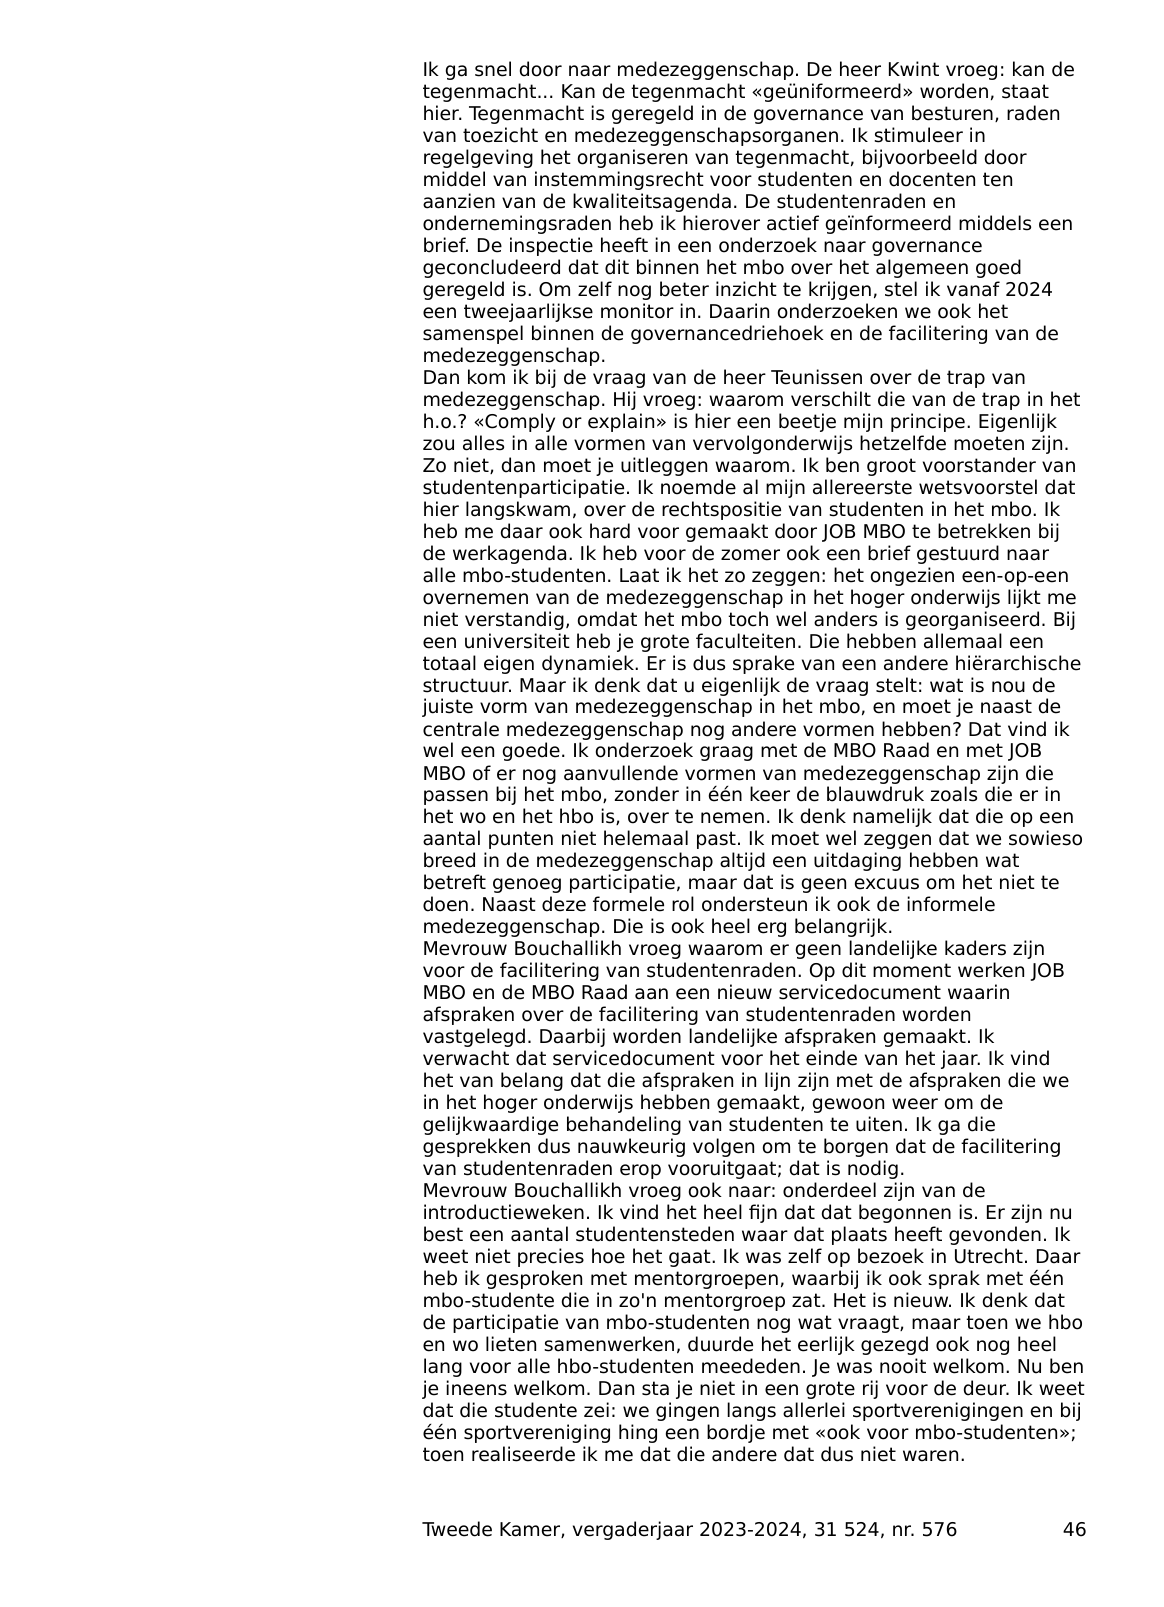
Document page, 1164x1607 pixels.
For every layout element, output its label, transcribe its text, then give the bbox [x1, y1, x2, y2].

text Mevrouw Bouchallikh vroeg waarom er geen landelijke kaders zijn voor de facilitering van studentenraden. Op dit moment werken JOB MBO en de MBO Raad aan een nieuw servicedocument waarin afspraken over de facilitering van studentenraden worden vastgelegd. Daarbij worden landelijke afspraken gemaakt. Ik verwacht dat servicedocument voor het einde van het jaar. Ik vind het van belang dat die afspraken in lijn zijn met de afspraken die we in het hoger onderwijs hebben gemaakt, gewoon weer om de gelijkwaardige behandeling van studenten te uiten. Ik ga die gesprekken dus nauwkeurig volgen om te borgen dat de facilitering van studentenraden erop vooruitgaat; dat is nodig. [422, 938, 1087, 1180]
text Mevrouw Bouchallikh vroeg ook naar: onderdeel zijn van de introductieweken. Ik vind het heel fijn dat dat begonnen is. Er zijn nu best een aantal studentensteden waar dat plaats heeft gevonden. Ik weet niet precies hoe het gaat. Ik was zelf op bezoek in Utrecht. Daar heb ik gesproken met mentorgroepen, waarbij ik ook sprak met één mbo-studente die in zo'n mentorgroep zat. Het is nieuw. Ik denk dat de participatie van mbo-studenten nog wat vraagt, maar toen we hbo en wo lieten samenwerken, duurde het eerlijk gezegd ook nog heel lang voor alle hbo-studenten meededen. Je was nooit welkom. Nu ben je ineens welkom. Dan sta je niet in een grote rij voor de deur. Ik weet dat die studente zei: we gingen langs allerlei sportverenigingen en bij één sportvereniging hing een bordje met «ook voor mbo-studenten»; toen realiseerde ik me dat die andere dat dus niet waren. [422, 1180, 1087, 1466]
text Dan kom ik bij de vraag van de heer Teunissen over de trap van medezeggenschap. Hij vroeg: waarom verschilt die van de trap in het h.o.? «Comply or explain» is hier een beetje mijn principe. Eigenlijk zou alles in alle vormen van vervolgonderwijs hetzelfde moeten zijn. Zo niet, dan moet je uitleggen waarom. Ik ben groot voorstander van studentenparticipatie. Ik noemde al mijn allereerste wetsvoorstel dat hier langskwam, over de rechtspositie van studenten in het mbo. Ik heb me daar ook hard voor gemaakt door JOB MBO te betrekken bij de werkagenda. Ik heb voor de zomer ook een brief gestuurd naar alle mbo-studenten. Laat ik het zo zeggen: het ongezien een-op-een overnemen van de medezeggenschap in het hoger onderwijs lijkt me niet verstandig, omdat het mbo toch wel anders is georganiseerd. Bij een universiteit heb je grote faculteiten. Die hebben allemaal een totaal eigen dynamiek. Er is dus sprake van een andere hiërarchische structuur. Maar ik denk dat u eigenlijk de vraag stelt: wat is nou de juiste vorm van medezeggenschap in het mbo, en moet je naast de centrale medezeggenschap nog andere vormen hebben? Dat vind ik wel een goede. Ik onderzoek graag met de MBO Raad en met JOB MBO of er nog aanvullende vormen van medezeggenschap zijn die passen bij het mbo, zonder in één keer de blauwdruk zoals die er in het wo en het hbo is, over te nemen. Ik denk namelijk dat die op een aantal punten niet helemaal past. Ik moet wel zeggen dat we sowieso breed in de medezeggenschap altijd een uitdaging hebben wat betreft genoeg participatie, maar dat is geen excuus om het niet te doen. Naast deze formele rol ondersteun ik ook de informele medezeggenschap. Die is ook heel erg belangrijk. [422, 367, 1087, 938]
text Ik ga snel door naar medezeggenschap. De heer Kwint vroeg: kan de tegenmacht... Kan de tegenmacht «geüniformeerd» worden, staat hier. Tegenmacht is geregeld in de governance van besturen, raden van toezicht en medezeggenschapsorganen. Ik stimuleer in regelgeving het organiseren van tegenmacht, bijvoorbeeld door middel van instemmingsrecht voor studenten en docenten ten aanzien van de kwaliteitsagenda. De studentenraden en ondernemingsraden heb ik hierover actief geïnformeerd middels een brief. De inspectie heeft in een onderzoek naar governance geconcludeerd dat dit binnen het mbo over het algemeen goed geregeld is. Om zelf nog beter inzicht te krijgen, stel ik vanaf 2024 een tweejaarlijkse monitor in. Daarin onderzoeken we ook het samenspel binnen de governancedriehoek en de facilitering van de medezeggenschap. [422, 59, 1087, 367]
